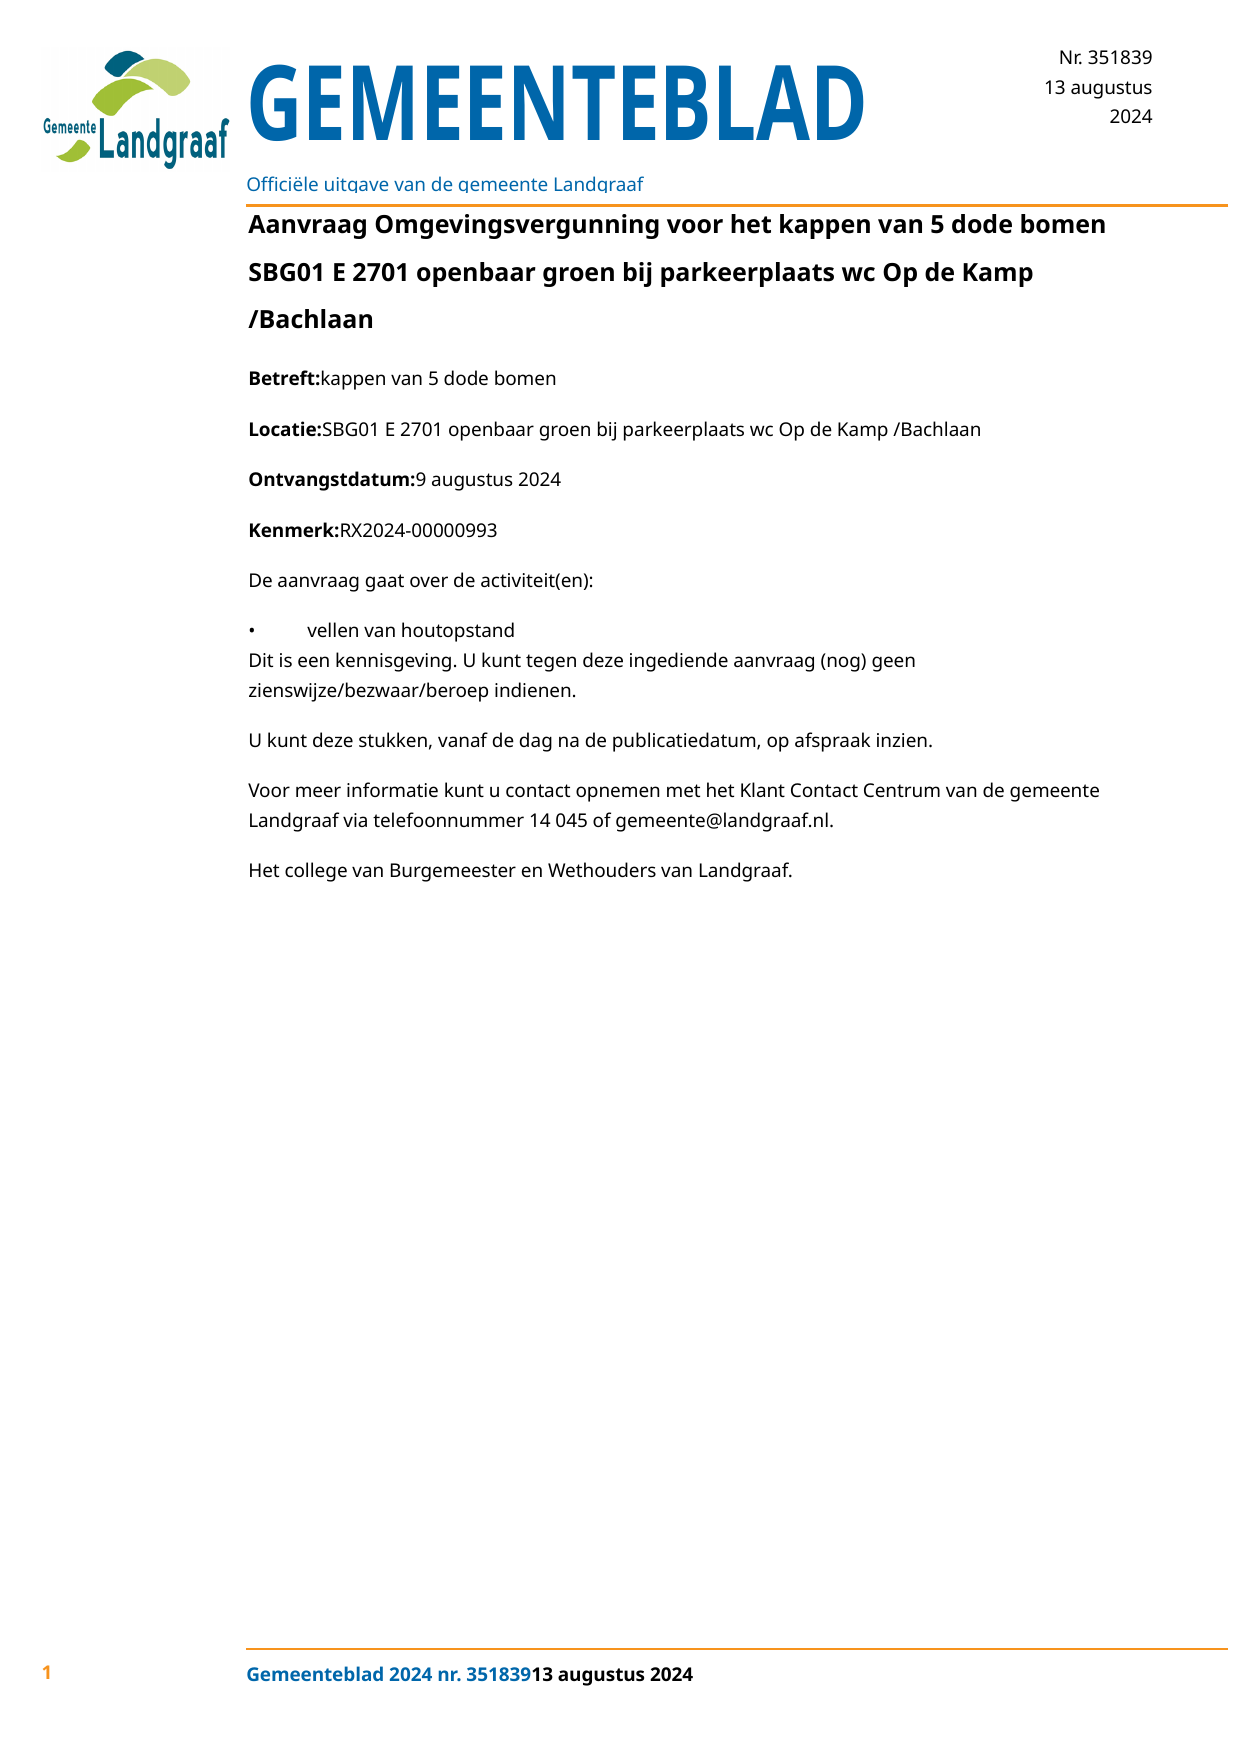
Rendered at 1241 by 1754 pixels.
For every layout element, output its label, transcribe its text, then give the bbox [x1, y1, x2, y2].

text De aanvraag gaat over de activiteit(en): [248, 567, 1152, 593]
text U kunt deze stukken, vanaf de dag na de publicatiedatum, op afspraak inzien. [248, 727, 1152, 753]
list vellen van houtopstand [248, 618, 1152, 643]
text Voor meer informatie kunt u contact opnemen met het Klant Contact Centrum van de gemeente Landgraaf via telefoonnummer 14 045 of gemeente@landgraaf.nl. [248, 778, 1152, 833]
text Betreft:kappen van 5 dode bomen [248, 366, 1152, 391]
picture [41, 47, 231, 172]
text Het college van Burgemeester en Wethouders van Landgraaf. [248, 858, 1152, 883]
text Dit is een kennisgeving. U kunt tegen deze ingediende aanvraag (nog) geen zienswijze/bezwaar/beroep indienen. [248, 647, 1152, 702]
text Locatie:SBG01 E 2701 openbaar groen bij parkeerplaats wc Op de Kamp /Bachlaan [248, 416, 1152, 442]
text Kenmerk:RX2024-00000993 [248, 517, 1152, 542]
text Ontvangstdatum:9 augustus 2024 [248, 466, 1152, 492]
text Aanvraag Omgevingsvergunning voor het kappen van 5 dode bomen SBG01 E 2701 openbaar groen bij parkeerplaats wc Op de Kamp /Bachlaan [248, 207, 1152, 336]
